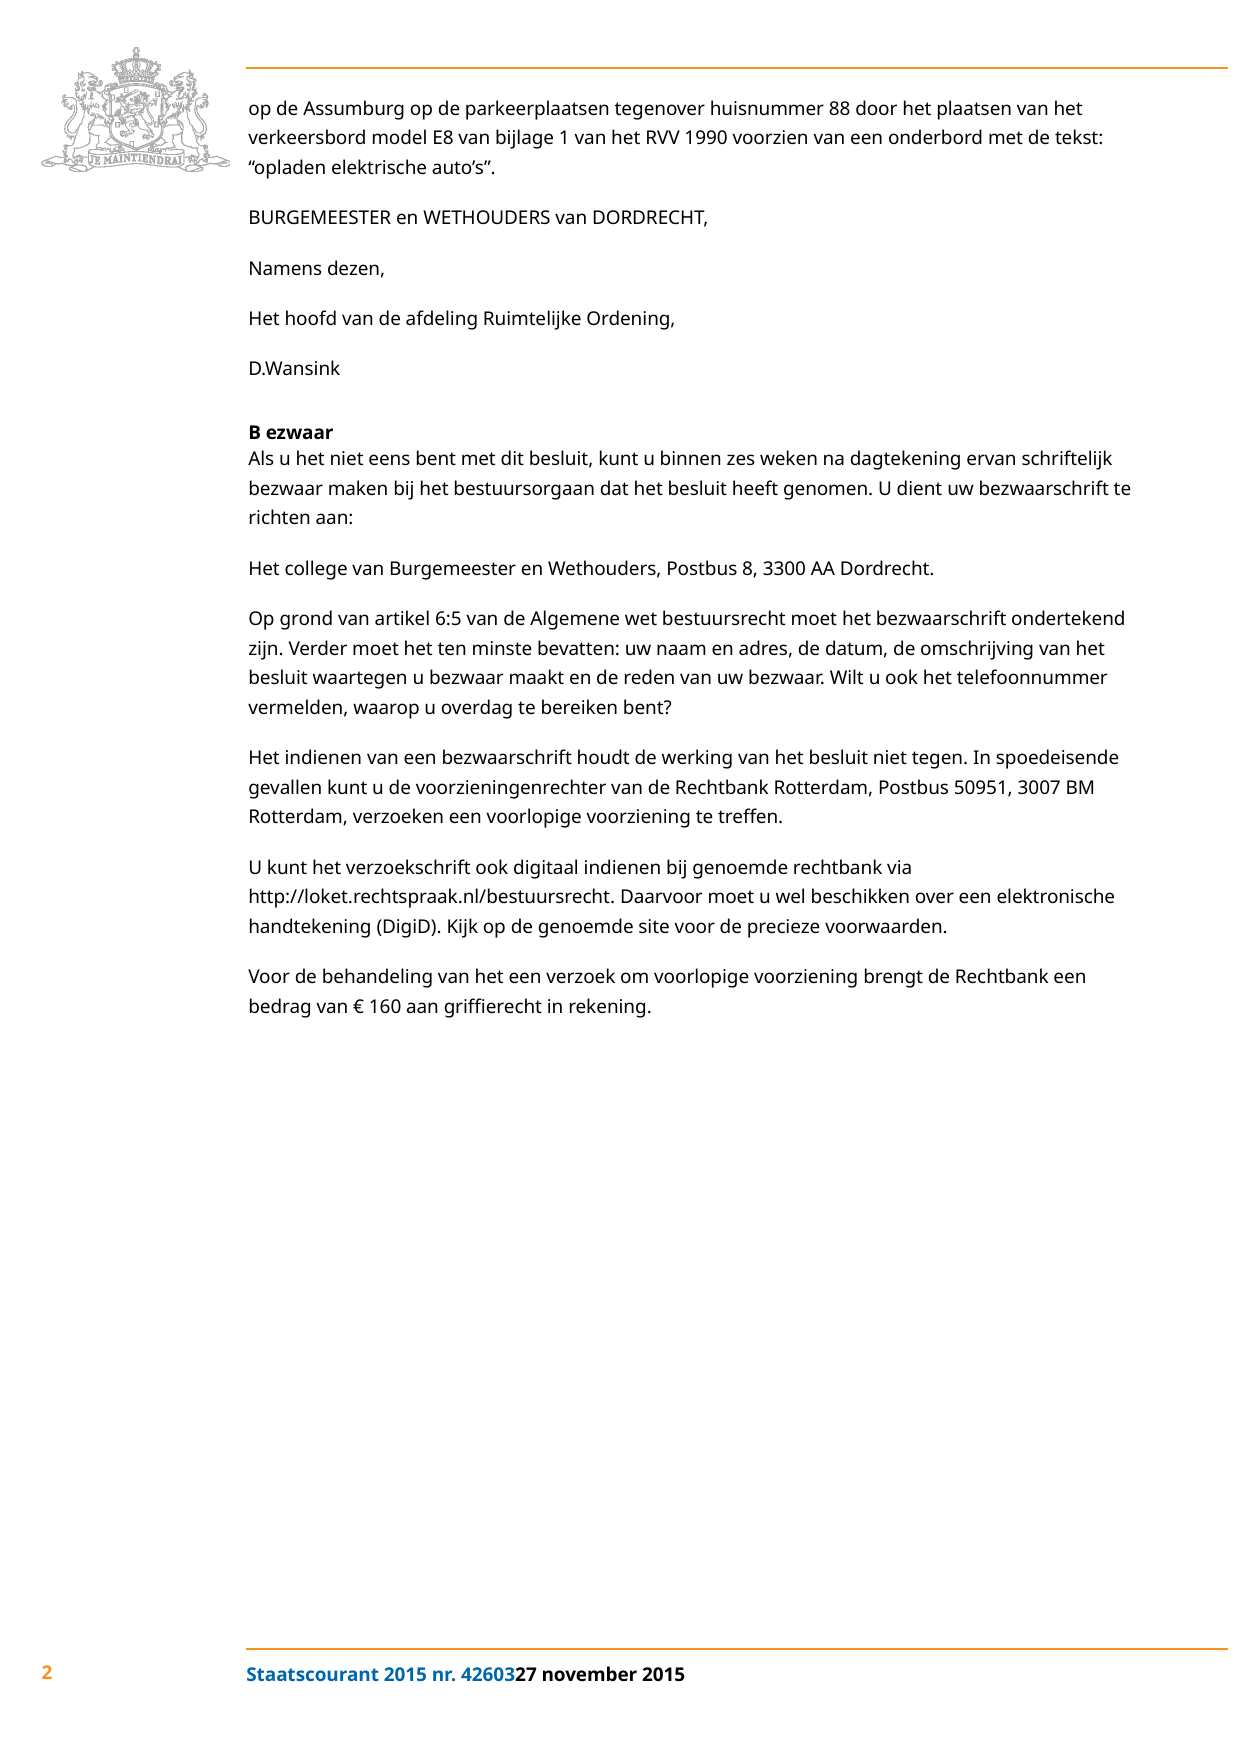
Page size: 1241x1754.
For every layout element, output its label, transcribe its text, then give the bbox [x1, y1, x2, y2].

text B ezwaar [248, 419, 1152, 445]
text Het hoofd van de afdeling Ruimtelijke Ordening, [248, 305, 1152, 331]
text D.Wansink [248, 356, 1152, 381]
text Het college van Burgemeester en Wethouders, Postbus 8, 3300 AA Dordrecht. [248, 555, 1152, 581]
text op de Assumburg op de parkeerplaatsen tegenover huisnummer 88 door het plaatsen van het verkeersbord model E8 van bijlage 1 van het RVV 1990 voorzien van een onderbord met de tekst: “opladen elektrische auto’s”. [248, 95, 1152, 180]
text Als u het niet eens bent met dit besluit, kunt u binnen zes weken na dagtekening ervan schriftelijk bezwaar maken bij het bestuursorgaan dat het besluit heeft genomen. U dient uw bezwaarschrift te richten aan: [248, 445, 1152, 530]
picture [41, 47, 231, 172]
text BURGEMEESTER en WETHOUDERS van DORDRECHT, [248, 204, 1152, 230]
text Op grond van artikel 6:5 van de Algemene wet bestuursrecht moet het bezwaarschrift ondertekend zijn. Verder moet het ten minste bevatten: uw naam en adres, de datum, de omschrijving van het besluit waartegen u bezwaar maakt en de reden van uw bezwaar. Wilt u ook het telefoonnummer vermelden, waarop u overdag te bereiken bent? [248, 605, 1152, 720]
text Voor de behandeling van het een verzoek om voorlopige voorziening brengt de Rechtbank een bedrag van € 160 aan griffierecht in rekening. [248, 964, 1152, 1019]
text Namens dezen, [248, 255, 1152, 281]
text U kunt het verzoekschrift ook digitaal indienen bij genoemde rechtbank via http://loket.rechtspraak.nl/bestuursrecht. Daarvoor moet u wel beschikken over een elektronische handtekening (DigiD). Kijk op de genoemde site voor de precieze voorwaarden. [248, 854, 1152, 939]
text Het indienen van een bezwaarschrift houdt de werking van het besluit niet tegen. In spoedeisende gevallen kunt u de voorzieningenrechter van de Rechtbank Rotterdam, Postbus 50951, 3007 BM Rotterdam, verzoeken een voorlopige voorziening te treffen. [248, 744, 1152, 829]
